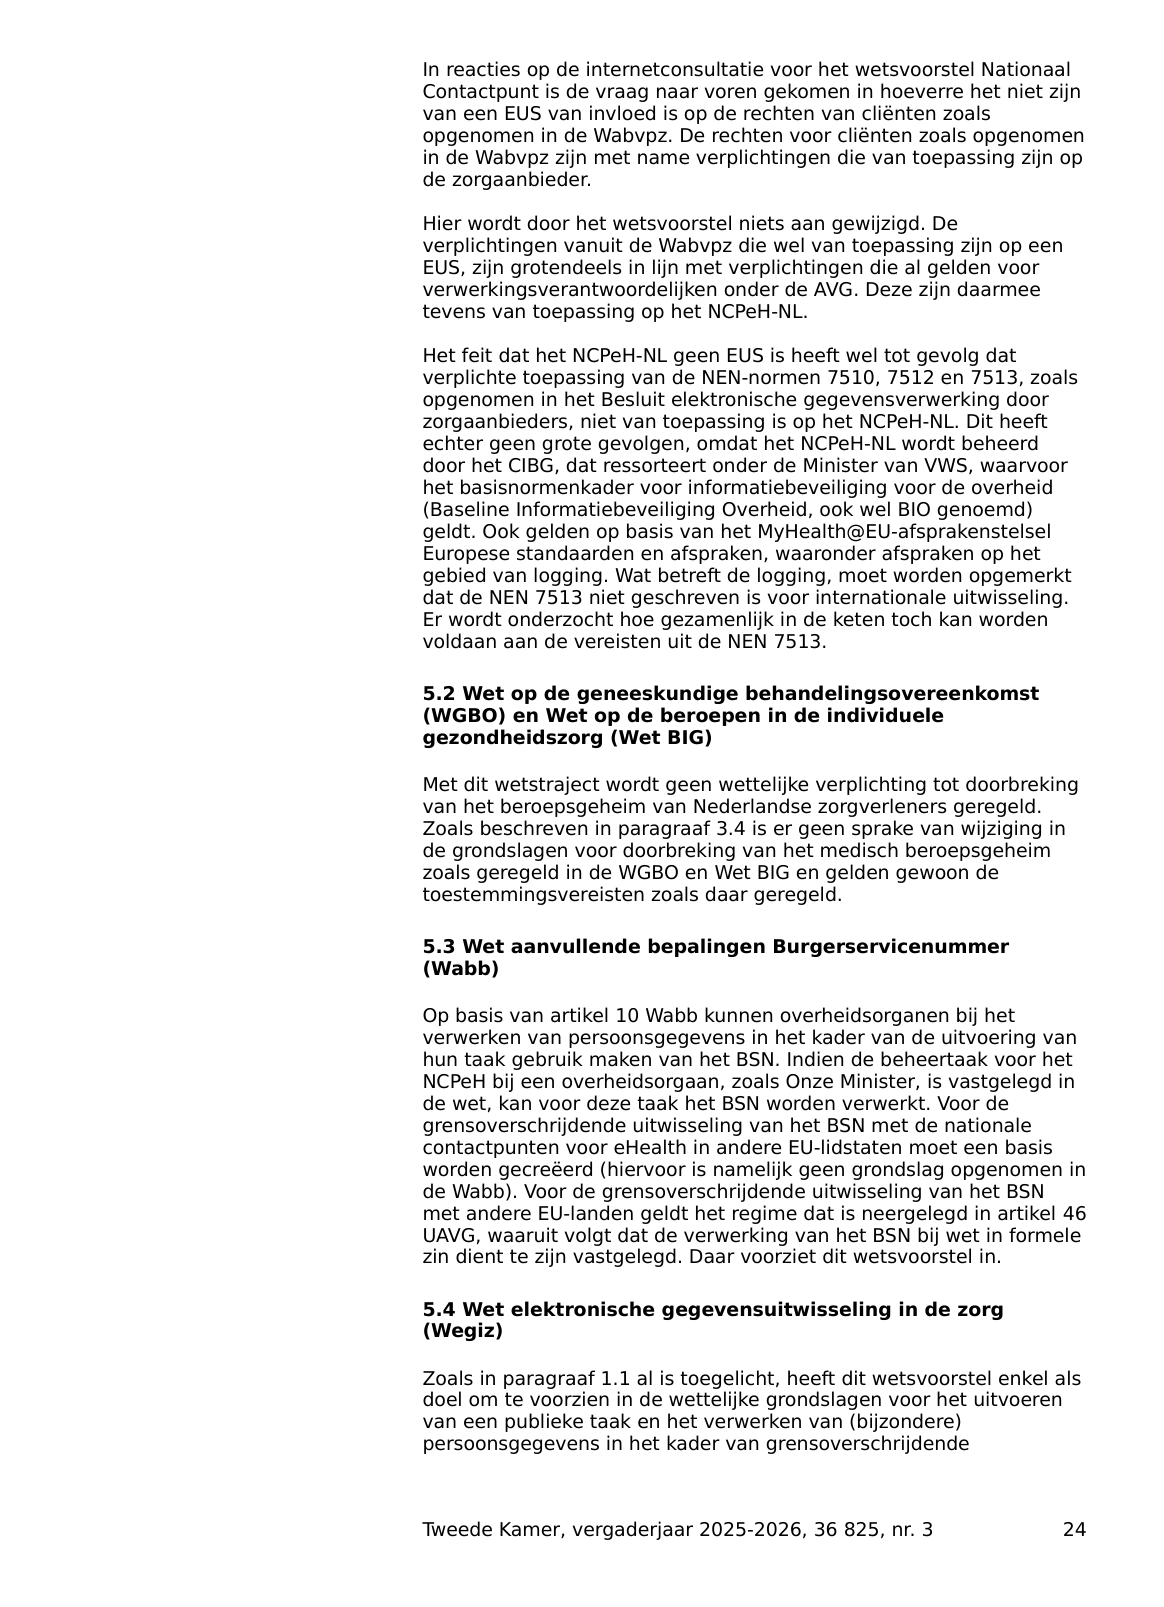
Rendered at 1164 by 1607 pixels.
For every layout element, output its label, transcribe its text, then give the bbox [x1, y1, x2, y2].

subtitle 5.4 Wet elektronische gegevensuitwisseling in de zorg (Wegiz) [422, 1298, 1087, 1342]
text Hier wordt door het wetsvoorstel niets aan gewijzigd. De verplichtingen vanuit de Wabvpz die wel van toepassing zijn op een EUS, zijn grotendeels in lijn met verplichtingen die al gelden voor verwerkingsverantwoordelijken onder de AVG. Deze zijn daarmee tevens van toepassing op het NCPeH-NL. [422, 213, 1087, 323]
text Op basis van artikel 10 Wabb kunnen overheidsorganen bij het verwerken van persoonsgegevens in het kader van de uitvoering van hun taak gebruik maken van het BSN. Indien de beheertaak voor het NCPeH bij een overheidsorgaan, zoals Onze Minister, is vastgelegd in de wet, kan voor deze taak het BSN worden verwerkt. Voor de grensoverschrijdende uitwisseling van het BSN met de nationale contactpunten voor eHealth in andere EU-lidstaten moet een basis worden gecreëerd (hiervoor is namelijk geen grondslag opgenomen in de Wabb). Voor de grensoverschrijdende uitwisseling van het BSN met andere EU-landen geldt het regime dat is neergelegd in artikel 46 UAVG, waaruit volgt dat de verwerking van het BSN bij wet in formele zin dient te zijn vastgelegd. Daar voorziet dit wetsvoorstel in. [422, 1005, 1087, 1268]
subtitle 5.2 Wet op de geneeskundige behandelingsovereenkomst (WGBO) en Wet op de beroepen in de individuele gezondheidszorg (Wet BIG) [422, 683, 1087, 749]
text Met dit wetstraject wordt geen wettelijke verplichting tot doorbreking van het beroepsgeheim van Nederlandse zorgverleners geregeld. Zoals beschreven in paragraaf 3.4 is er geen sprake van wijziging in de grondslagen voor doorbreking van het medisch beroepsgeheim zoals geregeld in de WGBO en Wet BIG en gelden gewoon de toestemmingsvereisten zoals daar geregeld. [422, 774, 1087, 906]
text Zoals in paragraaf 1.1 al is toegelicht, heeft dit wetsvoorstel enkel als doel om te voorzien in de wettelijke grondslagen voor het uitvoeren van een publieke taak en het verwerken van (bijzondere) persoonsgegevens in het kader van grensoverschrijdende [422, 1367, 1087, 1455]
text In reacties op de internetconsultatie voor het wetsvoorstel Nationaal Contactpunt is de vraag naar voren gekomen in hoeverre het niet zijn van een EUS van invloed is op de rechten van cliënten zoals opgenomen in de Wabvpz. De rechten voor cliënten zoals opgenomen in de Wabvpz zijn met name verplichtingen die van toepassing zijn op de zorgaanbieder. [422, 59, 1087, 191]
text Het feit dat het NCPeH-NL geen EUS is heeft wel tot gevolg dat verplichte toepassing van de NEN-normen 7510, 7512 en 7513, zoals opgenomen in het Besluit elektronische gegevensverwerking door zorgaanbieders, niet van toepassing is op het NCPeH-NL. Dit heeft echter geen grote gevolgen, omdat het NCPeH-NL wordt beheerd door het CIBG, dat ressorteert onder de Minister van VWS, waarvoor het basisnormenkader voor informatiebeveiliging voor de overheid (Baseline Informatiebeveiliging Overheid, ook wel BIO genoemd) geldt. Ook gelden op basis van het MyHealth@EU-afsprakenstelsel Europese standaarden en afspraken, waaronder afspraken op het gebied van logging. Wat betreft de logging, moet worden opgemerkt dat de NEN 7513 niet geschreven is voor internationale uitwisseling. Er wordt onderzocht hoe gezamenlijk in de keten toch kan worden voldaan aan de vereisten uit de NEN 7513. [422, 345, 1087, 653]
subtitle 5.3 Wet aanvullende bepalingen Burgerservicenummer (Wabb) [422, 936, 1087, 980]
